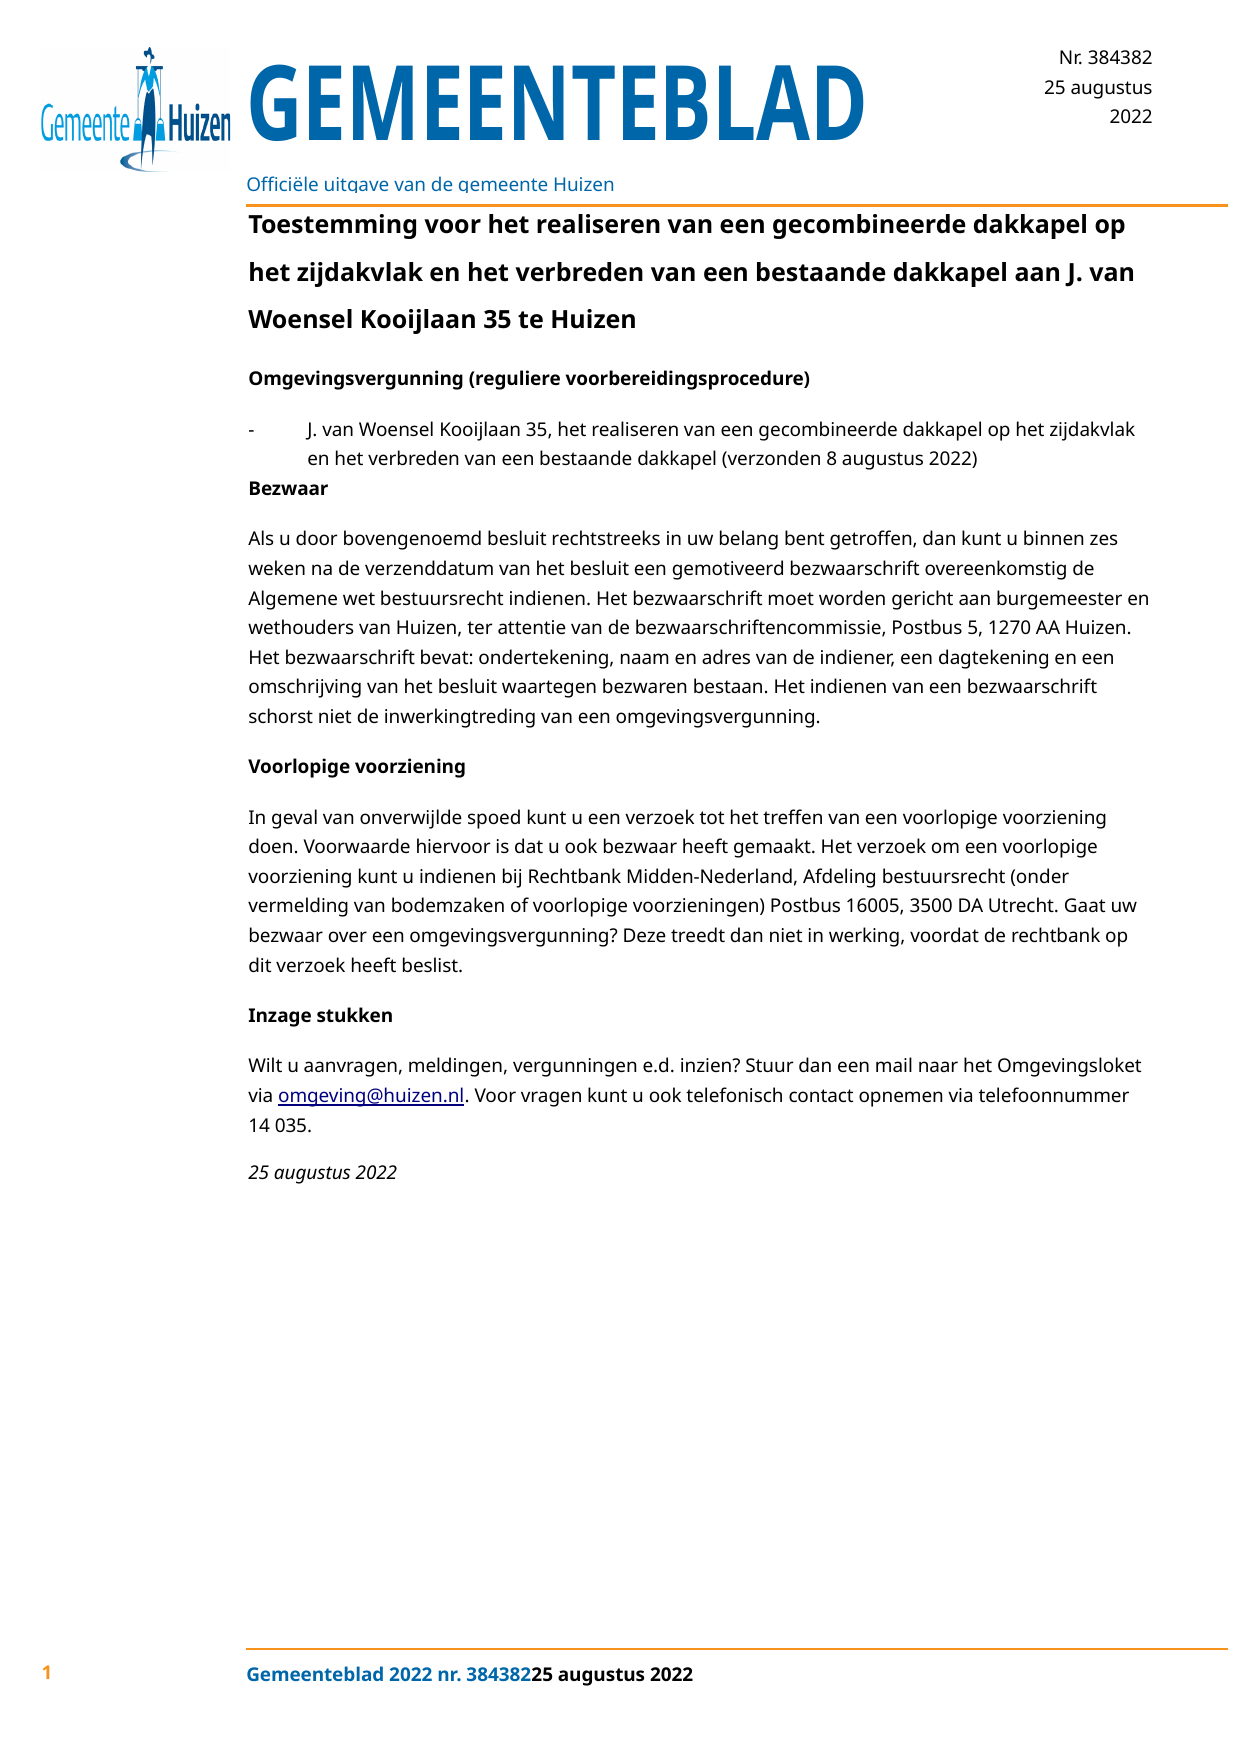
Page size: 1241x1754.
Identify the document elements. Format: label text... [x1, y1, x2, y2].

text Inzage stukken [248, 1002, 1152, 1028]
picture [41, 47, 231, 172]
text 25 augustus 2022 [248, 1159, 1152, 1185]
text Wilt u aanvragen, meldingen, vergunningen e.d. inzien? Stuur dan een mail naar het Omgevingsloket via omgeving@huizen.nl. Voor vragen kunt u ook telefonisch contact opnemen via telefoonnummer 14 035. [248, 1053, 1152, 1137]
text In geval van onverwijlde spoed kunt u een verzoek tot het treffen van een voorlopige voorziening doen. Voorwaarde hiervoor is dat u ook bezwaar heeft gemaakt. Het verzoek om een voorlopige voorziening kunt u indienen bij Rechtbank Midden-Nederland, Afdeling bestuursrecht (onder vermelding van bodemzaken of voorlopige voorzieningen) Postbus 16005, 3500 DA Utrecht. Gaat uw bezwaar over een omgevingsvergunning? Deze treedt dan niet in werking, voordat de rechtbank op dit verzoek heeft beslist. [248, 804, 1152, 977]
text Als u door bovengenoemd besluit rechtstreeks in uw belang bent getroffen, dan kunt u binnen zes weken na de verzenddatum van het besluit een gemotiveerd bezwaarschrift overeenkomstig de Algemene wet bestuursrecht indienen. Het bezwaarschrift moet worden gericht aan burgemeester en wethouders van Huizen, ter attentie van de bezwaarschriftencommissie, Postbus 5, 1270 AA Huizen. Het bezwaarschrift bevat: ondertekening, naam en adres van de indiener, een dagtekening en een omschrijving van het besluit waartegen bezwaren bestaan. Het indienen van een bezwaarschrift schorst niet de inwerkingtreding van een omgevingsvergunning. [248, 526, 1152, 729]
text Toestemming voor het realiseren van een gecombineerde dakkapel op het zijdakvlak en het verbreden van een bestaande dakkapel aan J. van Woensel Kooijlaan 35 te Huizen [248, 207, 1152, 336]
text Voorlopige voorziening [248, 753, 1152, 779]
text Omgevingsvergunning (reguliere voorbereidingsprocedure) [248, 366, 1152, 391]
text Bezwaar [248, 475, 1152, 501]
list J. van Woensel Kooijlaan 35, het realiseren van een gecombineerde dakkapel op het zijdakvlak en het verbreden van een bestaande dakkapel (verzonden 8 augustus 2022) [248, 416, 1152, 471]
